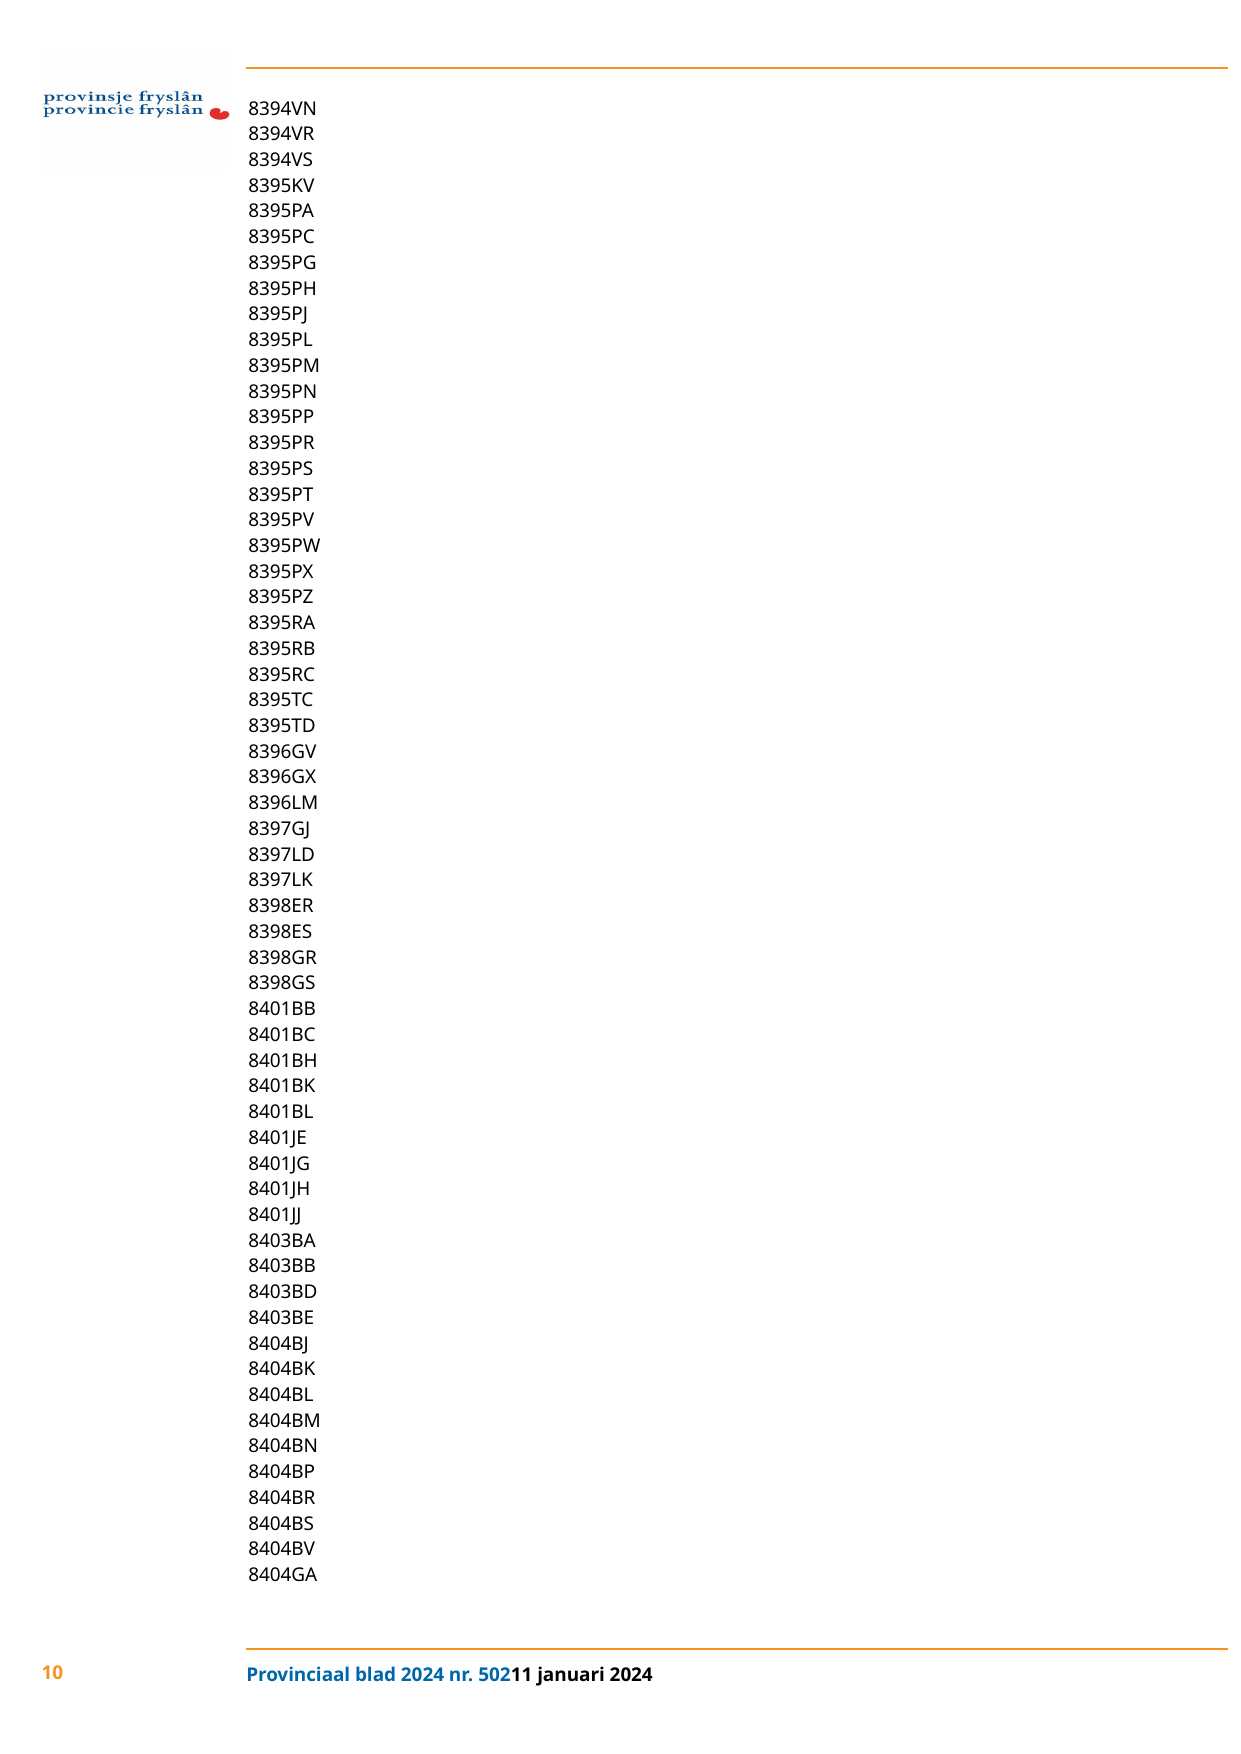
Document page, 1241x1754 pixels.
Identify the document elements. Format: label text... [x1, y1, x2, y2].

table_cell 8395PG [248, 249, 1152, 275]
table_cell 8395PP [248, 404, 1152, 429]
table_cell 8395TC [248, 687, 1152, 712]
table_cell 8395PL [248, 326, 1152, 352]
table_cell 8395PS [248, 455, 1152, 481]
table_cell 8404BM [248, 1407, 1152, 1433]
table_cell 8395RA [248, 609, 1152, 635]
table_cell 8395PR [248, 429, 1152, 455]
table_cell 8404GA [248, 1561, 1152, 1587]
table_cell 8396GX [248, 764, 1152, 789]
table_cell 8404BL [248, 1381, 1152, 1407]
table_cell 8398ES [248, 918, 1152, 944]
table_cell 8404BS [248, 1510, 1152, 1536]
table_cell 8395PJ [248, 301, 1152, 326]
table_cell 8401JH [248, 1175, 1152, 1201]
table_cell 8404BN [248, 1433, 1152, 1458]
table_cell 8398GR [248, 944, 1152, 969]
table_cell 8395PM [248, 352, 1152, 378]
table_cell 8404BK [248, 1356, 1152, 1381]
table_cell 8395PZ [248, 584, 1152, 609]
picture [41, 47, 231, 172]
table_cell 8401BC [248, 1021, 1152, 1047]
table_cell 8403BB [248, 1253, 1152, 1278]
table_cell 8401BB [248, 995, 1152, 1021]
table_cell 8394VR [248, 121, 1152, 146]
table_cell 8395RB [248, 635, 1152, 661]
table_cell 8396GV [248, 738, 1152, 764]
table_cell 8403BD [248, 1278, 1152, 1304]
table_cell 8395PC [248, 224, 1152, 249]
table_cell 8395PT [248, 481, 1152, 506]
table_cell 8397LK [248, 867, 1152, 892]
table_cell 8401BH [248, 1047, 1152, 1072]
table_cell 8396LM [248, 790, 1152, 815]
table_cell 8395KV [248, 172, 1152, 198]
table_cell 8395TD [248, 712, 1152, 738]
table_cell 8401BK [248, 1073, 1152, 1098]
table_cell 8395PN [248, 378, 1152, 403]
table_cell 8401BL [248, 1098, 1152, 1124]
table_cell 8395PH [248, 275, 1152, 301]
table_cell 8395PA [248, 198, 1152, 223]
table_cell 8397GJ [248, 815, 1152, 841]
table_cell 8401JE [248, 1124, 1152, 1150]
table_cell 8403BA [248, 1227, 1152, 1253]
table_cell 8395PV [248, 506, 1152, 532]
table_cell 8404BV [248, 1536, 1152, 1561]
table_cell 8395PX [248, 558, 1152, 584]
table_cell 8403BE [248, 1304, 1152, 1330]
table_cell 8404BJ [248, 1330, 1152, 1356]
table_cell 8394VN [248, 95, 1152, 121]
table_cell 8394VS [248, 146, 1152, 172]
table_cell 8395PW [248, 532, 1152, 558]
table_cell 8401JG [248, 1150, 1152, 1175]
table_cell 8398ER [248, 893, 1152, 918]
table_cell 8397LD [248, 841, 1152, 867]
table_cell 8401JJ [248, 1201, 1152, 1227]
table_cell 8398GS [248, 970, 1152, 995]
table_cell 8395RC [248, 661, 1152, 687]
table_cell 8404BP [248, 1459, 1152, 1484]
table_cell 8404BR [248, 1484, 1152, 1510]
